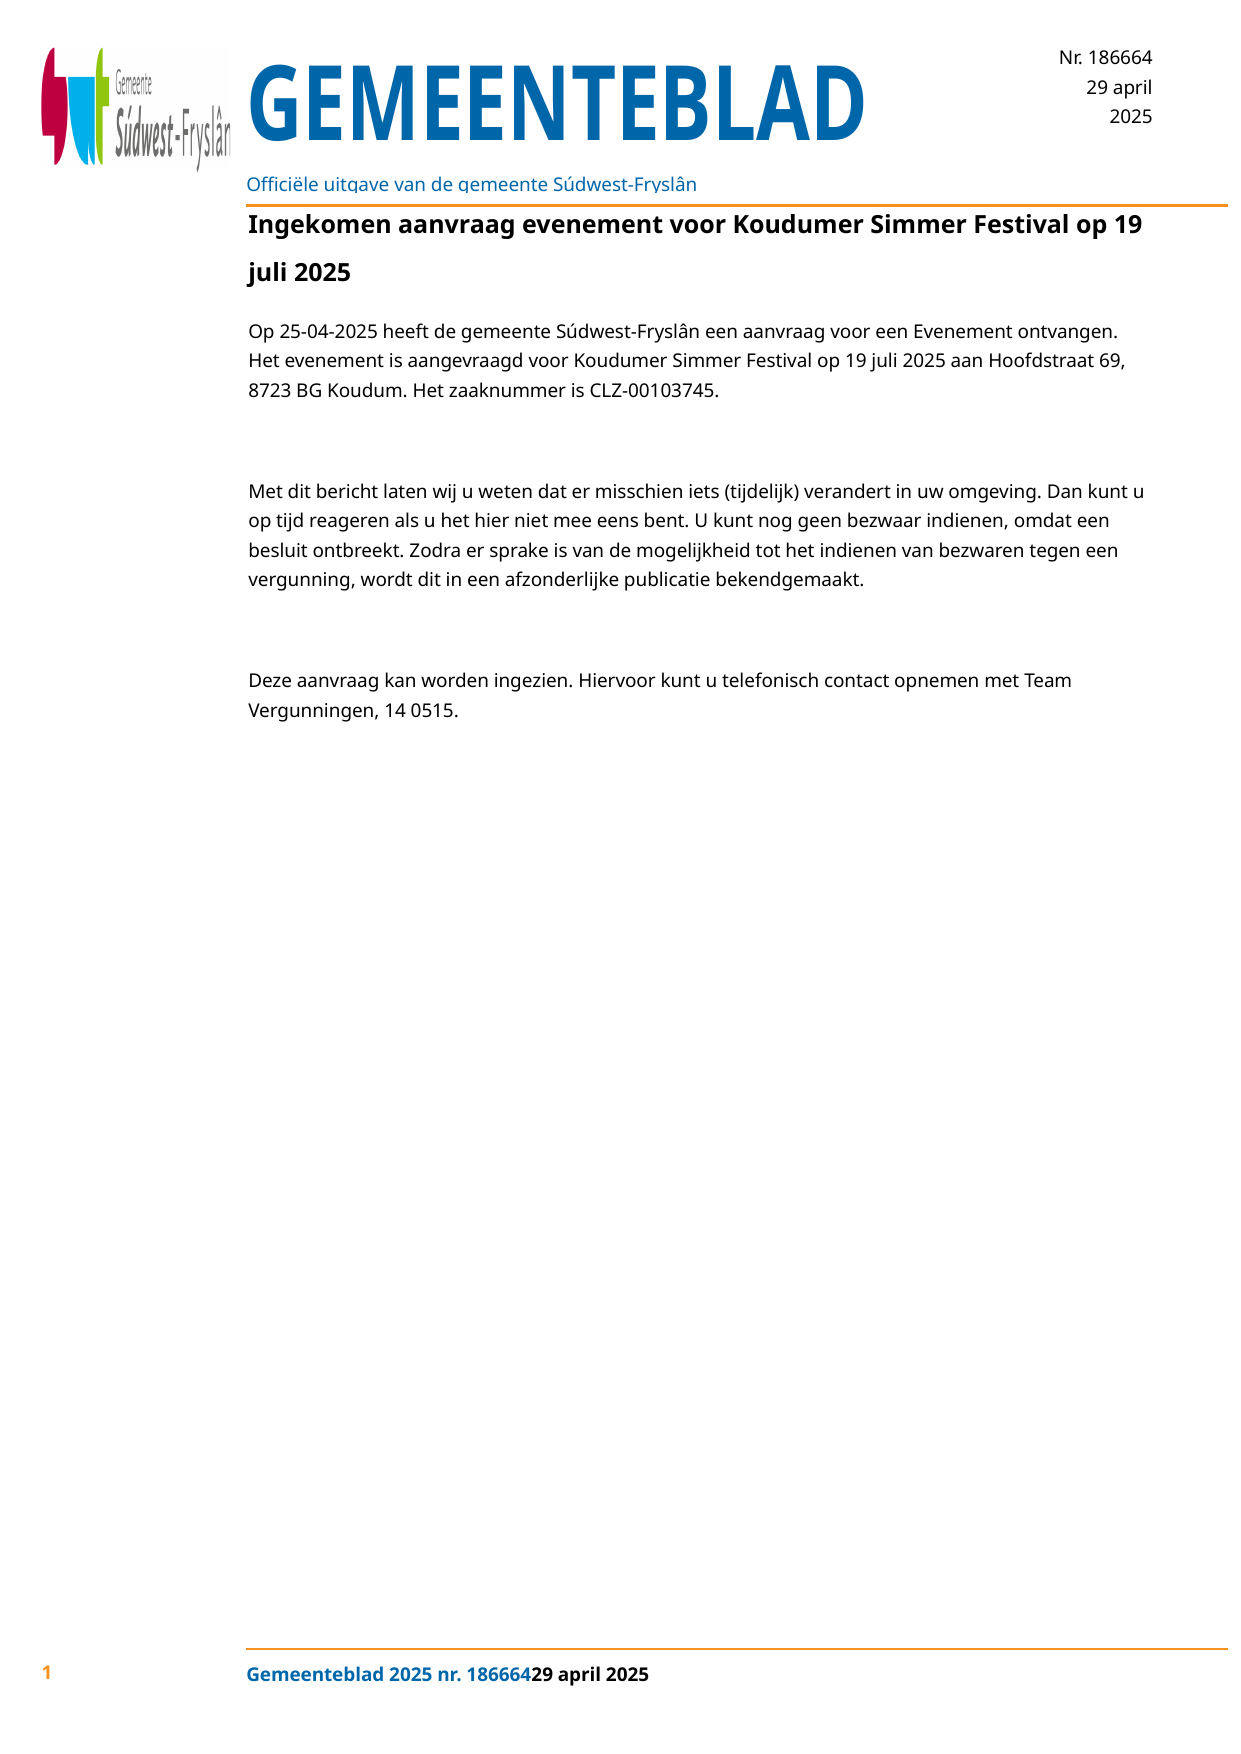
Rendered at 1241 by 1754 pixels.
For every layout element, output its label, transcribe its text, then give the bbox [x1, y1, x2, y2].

picture [41, 47, 231, 172]
text Deze aanvraag kan worden ingezien. Hiervoor kunt u telefonisch contact opnemen met Team Vergunningen, 14 0515. [248, 667, 1152, 723]
text Ingekomen aanvraag evenement voor Koudumer Simmer Festival op 19 juli 2025 [248, 207, 1152, 288]
text Met dit bericht laten wij u weten dat er misschien iets (tijdelijk) verandert in uw omgeving. Dan kunt u op tijd reageren als u het hier niet mee eens bent. U kunt nog geen bezwaar indienen, omdat een besluit ontbreekt. Zodra er sprake is van de mogelijkheid tot het indienen van bezwaren tegen een vergunning, wordt dit in een afzonderlijke publicatie bekendgemaakt. [248, 478, 1152, 592]
text Op 25-04-2025 heeft de gemeente Súdwest-Fryslân een aanvraag voor een Evenement ontvangen. Het evenement is aangevraagd voor Koudumer Simmer Festival op 19 juli 2025 aan Hoofdstraat 69, 8723 BG Koudum. Het zaaknummer is CLZ-00103745. [248, 318, 1152, 403]
